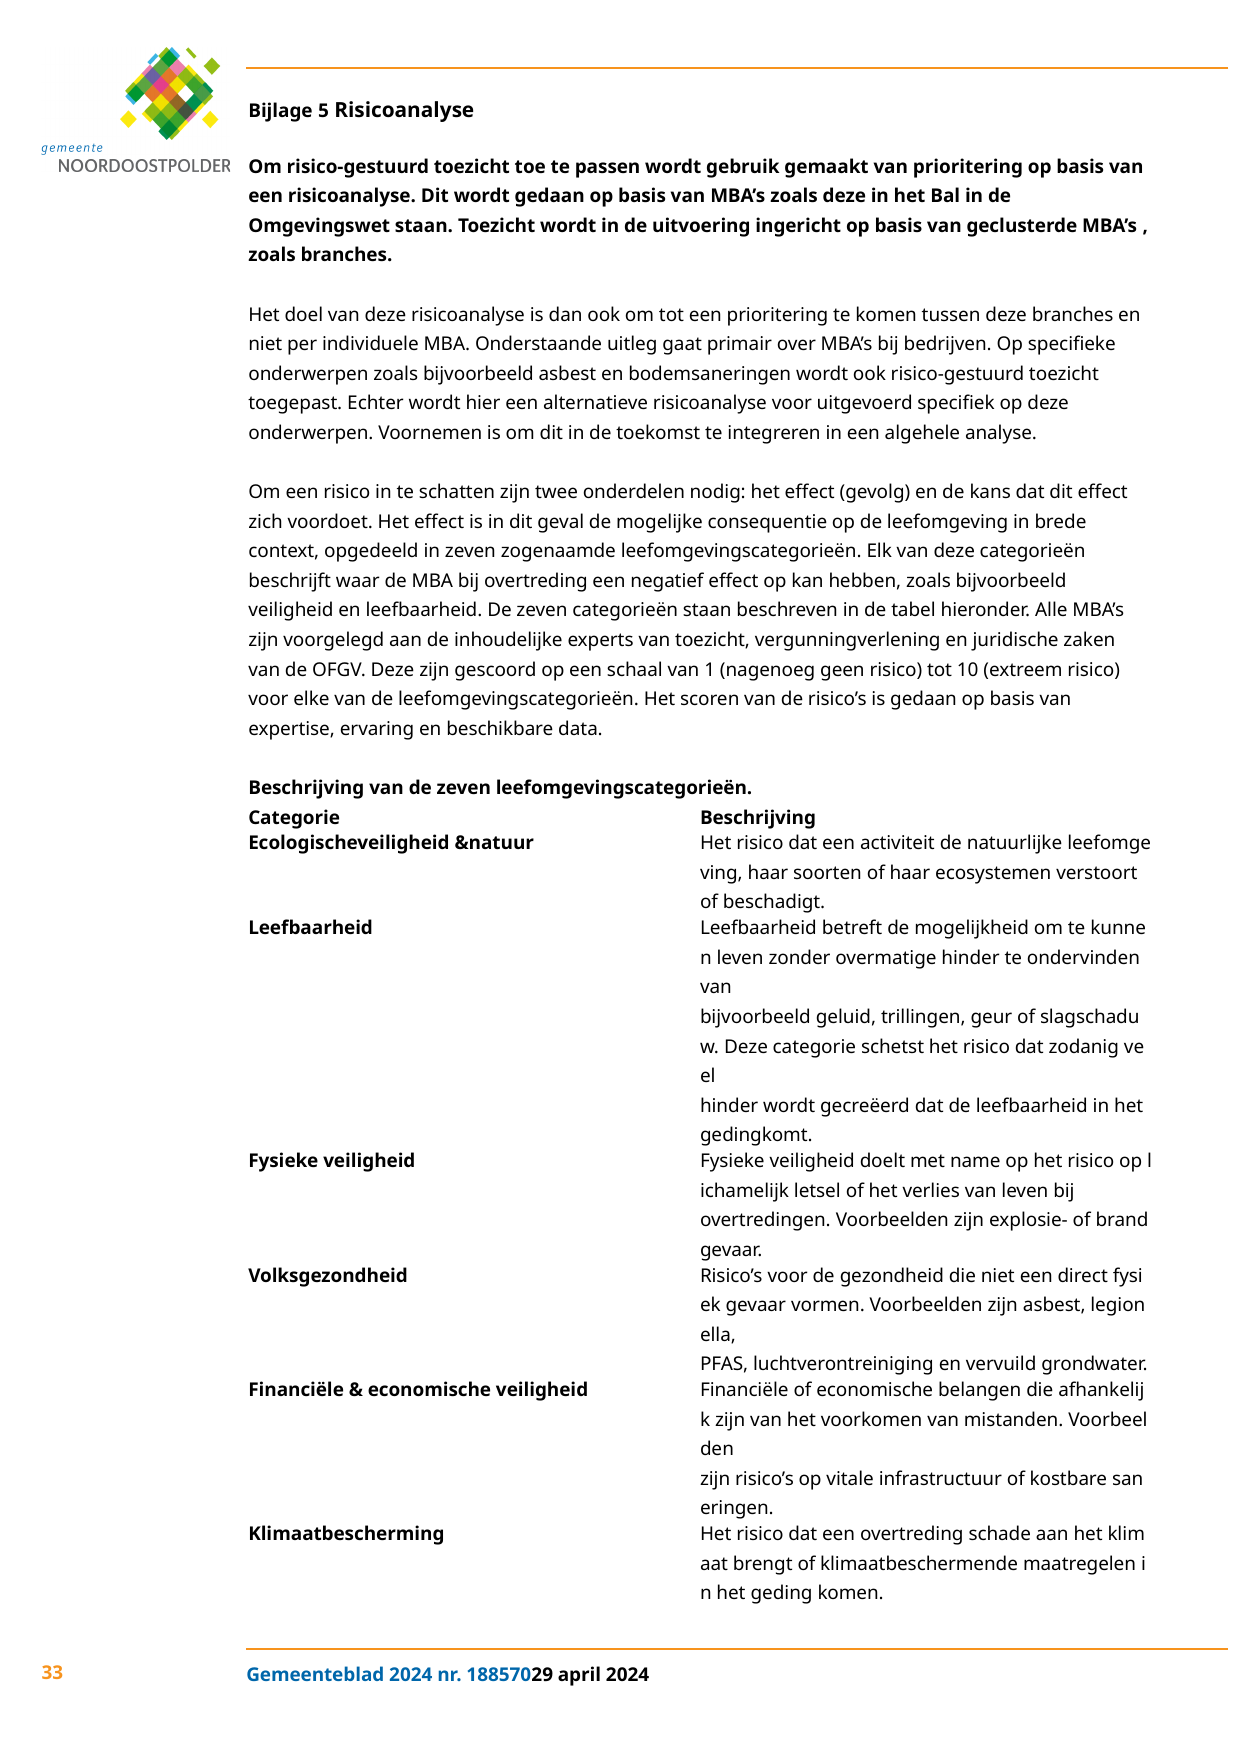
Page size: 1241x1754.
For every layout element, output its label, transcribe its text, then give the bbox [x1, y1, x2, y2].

table_cell Risico’s voor de gezondheid die niet een direct fysiek gevaar vormen. Voorbeelden zijn asbest, legionella, PFAS, luchtverontreiniging en vervuild grondwater. [700, 1262, 1152, 1376]
table_header Beschrijving [700, 804, 1152, 829]
text Om een risico in te schatten zijn twee onderdelen nodig: het effect (gevolg) en de kans dat dit effect zich voordoet. Het effect is in dit geval de mogelijke consequentie op de leefomgeving in brede context, opgedeeld in zeven zogenaamde leefomgevingscategorieën. Elk van deze categorieën beschrijft waar de MBA bij overtreding een negatief effect op kan hebben, zoals bijvoorbeeld veiligheid en leefbaarheid. De zeven categorieën staan beschreven in de tabel hieronder. Alle MBA’s zijn voorgelegd aan de inhoudelijke experts van toezicht, vergunningverlening en juridische zaken van de OFGV. Deze zijn gescoord op een schaal van 1 (nagenoeg geen risico) tot 10 (extreem risico) voor elke van de leefomgevingscategorieën. Het scoren van de risico’s is gedaan op basis van expertise, ervaring en beschikbare data. [248, 478, 1152, 741]
text Beschrijving van de zeven leefomgevingscategorieën. [248, 774, 1152, 800]
table_cell Financiële & economische veiligheid [248, 1376, 700, 1520]
table_cell Leefbaarheid betreft de mogelijkheid om te kunnen leven zonder overmatige hinder te ondervinden van bijvoorbeeld geluid, trillingen, geur of slagschaduw. Deze categorie schetst het risico dat zodanig veel hinder wordt gecreëerd dat de leefbaarheid in het gedingkomt. [700, 915, 1152, 1147]
table_cell Volksgezondheid [248, 1262, 700, 1376]
table_cell Leefbaarheid [248, 915, 700, 1147]
picture [41, 47, 231, 172]
table_cell Financiële of economische belangen die afhankelijk zijn van het voorkomen van mistanden. Voorbeelden zijn risico’s op vitale infrastructuur of kostbare saneringen. [700, 1376, 1152, 1520]
table_cell Ecologischeveiligheid &natuur [248, 830, 700, 914]
text Bijlage 5 Risicoanalyse [248, 95, 1152, 123]
table_cell Het risico dat een overtreding schade aan het klimaat brengt of klimaatbeschermende maatregelen in het geding komen. [700, 1520, 1152, 1605]
table_cell Fysieke veiligheid doelt met name op het risico op lichamelijk letsel of het verlies van leven bij overtredingen. Voorbeelden zijn explosie- of brandgevaar. [700, 1147, 1152, 1262]
table_cell Fysieke veiligheid [248, 1147, 700, 1262]
table_header Categorie [248, 804, 700, 829]
text Om risico-gestuurd toezicht toe te passen wordt gebruik gemaakt van prioritering op basis van een risicoanalyse. Dit wordt gedaan op basis van MBA’s zoals deze in het Bal in de Omgevingswet staan. Toezicht wordt in de uitvoering ingericht op basis van geclusterde MBA’s , zoals branches. [248, 153, 1152, 267]
table_cell Klimaatbescherming [248, 1520, 700, 1605]
text Het doel van deze risicoanalyse is dan ook om tot een prioritering te komen tussen deze branches en niet per individuele MBA. Onderstaande uitleg gaat primair over MBA’s bij bedrijven. Op specifieke onderwerpen zoals bijvoorbeeld asbest en bodemsaneringen wordt ook risico-gestuurd toezicht toegepast. Echter wordt hier een alternatieve risicoanalyse voor uitgevoerd specifiek op deze onderwerpen. Voornemen is om dit in de toekomst te integreren in een algehele analyse. [248, 301, 1152, 445]
table_cell Het risico dat een activiteit de natuurlijke leefomgeving, haar soorten of haar ecosystemen verstoort of beschadigt. [700, 830, 1152, 914]
